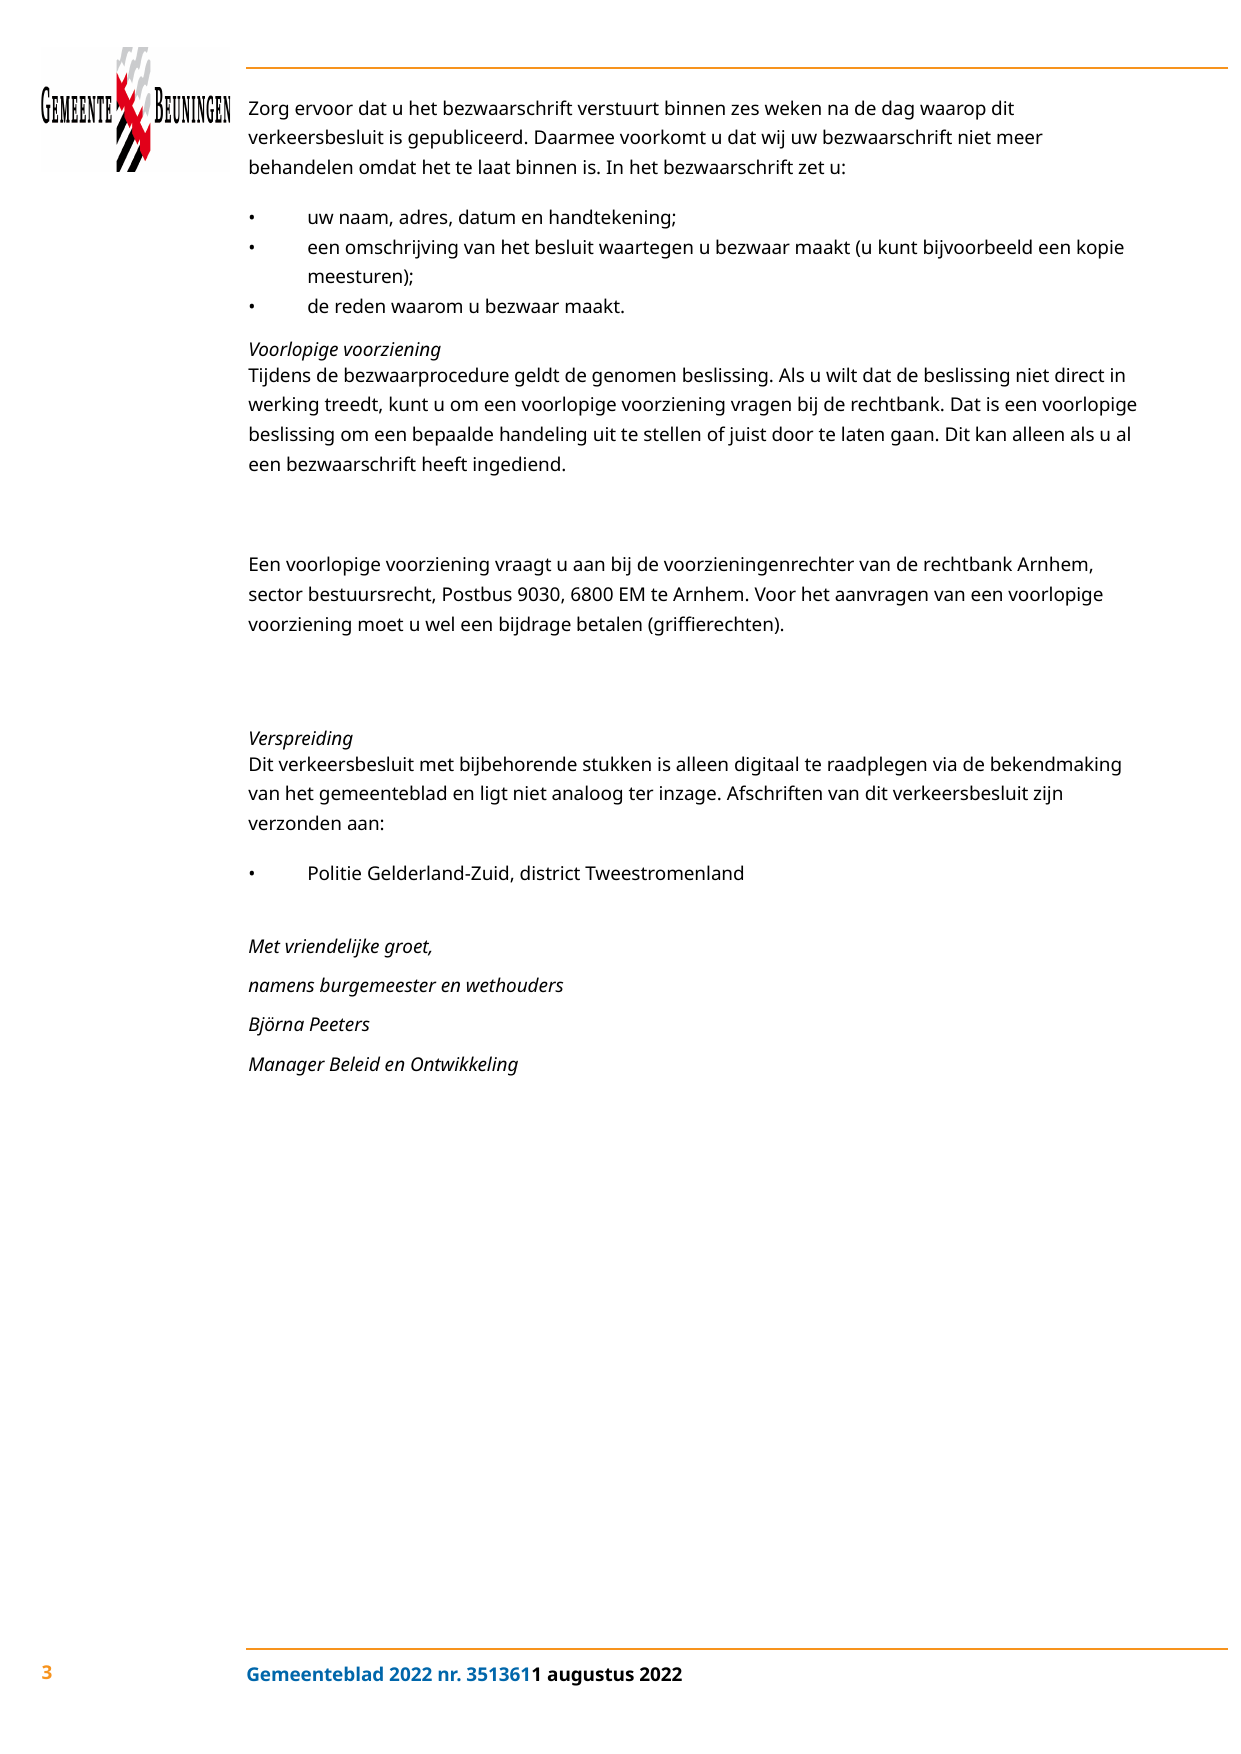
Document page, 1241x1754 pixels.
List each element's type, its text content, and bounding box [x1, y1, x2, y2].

list uw naam, adres, datum en handtekening; [248, 204, 1152, 230]
list de reden waarom u bezwaar maakt. [248, 293, 1152, 319]
list Politie Gelderland-Zuid, district Tweestromenland [248, 860, 1152, 886]
text Met vriendelijke groet, [248, 933, 1152, 959]
list een omschrijving van het besluit waartegen u bezwaar maakt (u kunt bijvoorbeeld een kopie meesturen); [248, 234, 1152, 289]
text Björna Peeters [248, 1012, 1152, 1037]
text namens burgemeester en wethouders [248, 972, 1152, 998]
picture [41, 47, 231, 172]
text Een voorlopige voorziening vraagt u aan bij de voorzieningenrechter van de rechtbank Arnhem, sector bestuursrecht, Postbus 9030, 6800 EM te Arnhem. Voor het aanvragen van een voorlopige voorziening moet u wel een bijdrage betalen (griffierechten). [248, 552, 1152, 636]
text Dit verkeersbesluit met bijbehorende stukken is alleen digitaal te raadplegen via de bekendmaking van het gemeenteblad en ligt niet analoog ter inzage. Afschriften van dit verkeersbesluit zijn verzonden aan: [248, 751, 1152, 836]
text Voorlopige voorziening [248, 336, 1152, 362]
text Verspreiding [248, 725, 1152, 751]
text Tijdens de bezwaarprocedure geldt de genomen beslissing. Als u wilt dat de beslissing niet direct in werking treedt, kunt u om een voorlopige voorziening vragen bij de rechtbank. Dat is een voorlopige beslissing om een bepaalde handeling uit te stellen of juist door te laten gaan. Dit kan alleen als u al een bezwaarschrift heeft ingediend. [248, 362, 1152, 476]
text Zorg ervoor dat u het bezwaarschrift verstuurt binnen zes weken na de dag waarop dit verkeersbesluit is gepubliceerd. Daarmee voorkomt u dat wij uw bezwaarschrift niet meer behandelen omdat het te laat binnen is. In het bezwaarschrift zet u: [248, 95, 1152, 180]
text Manager Beleid en Ontwikkeling [248, 1051, 1152, 1077]
